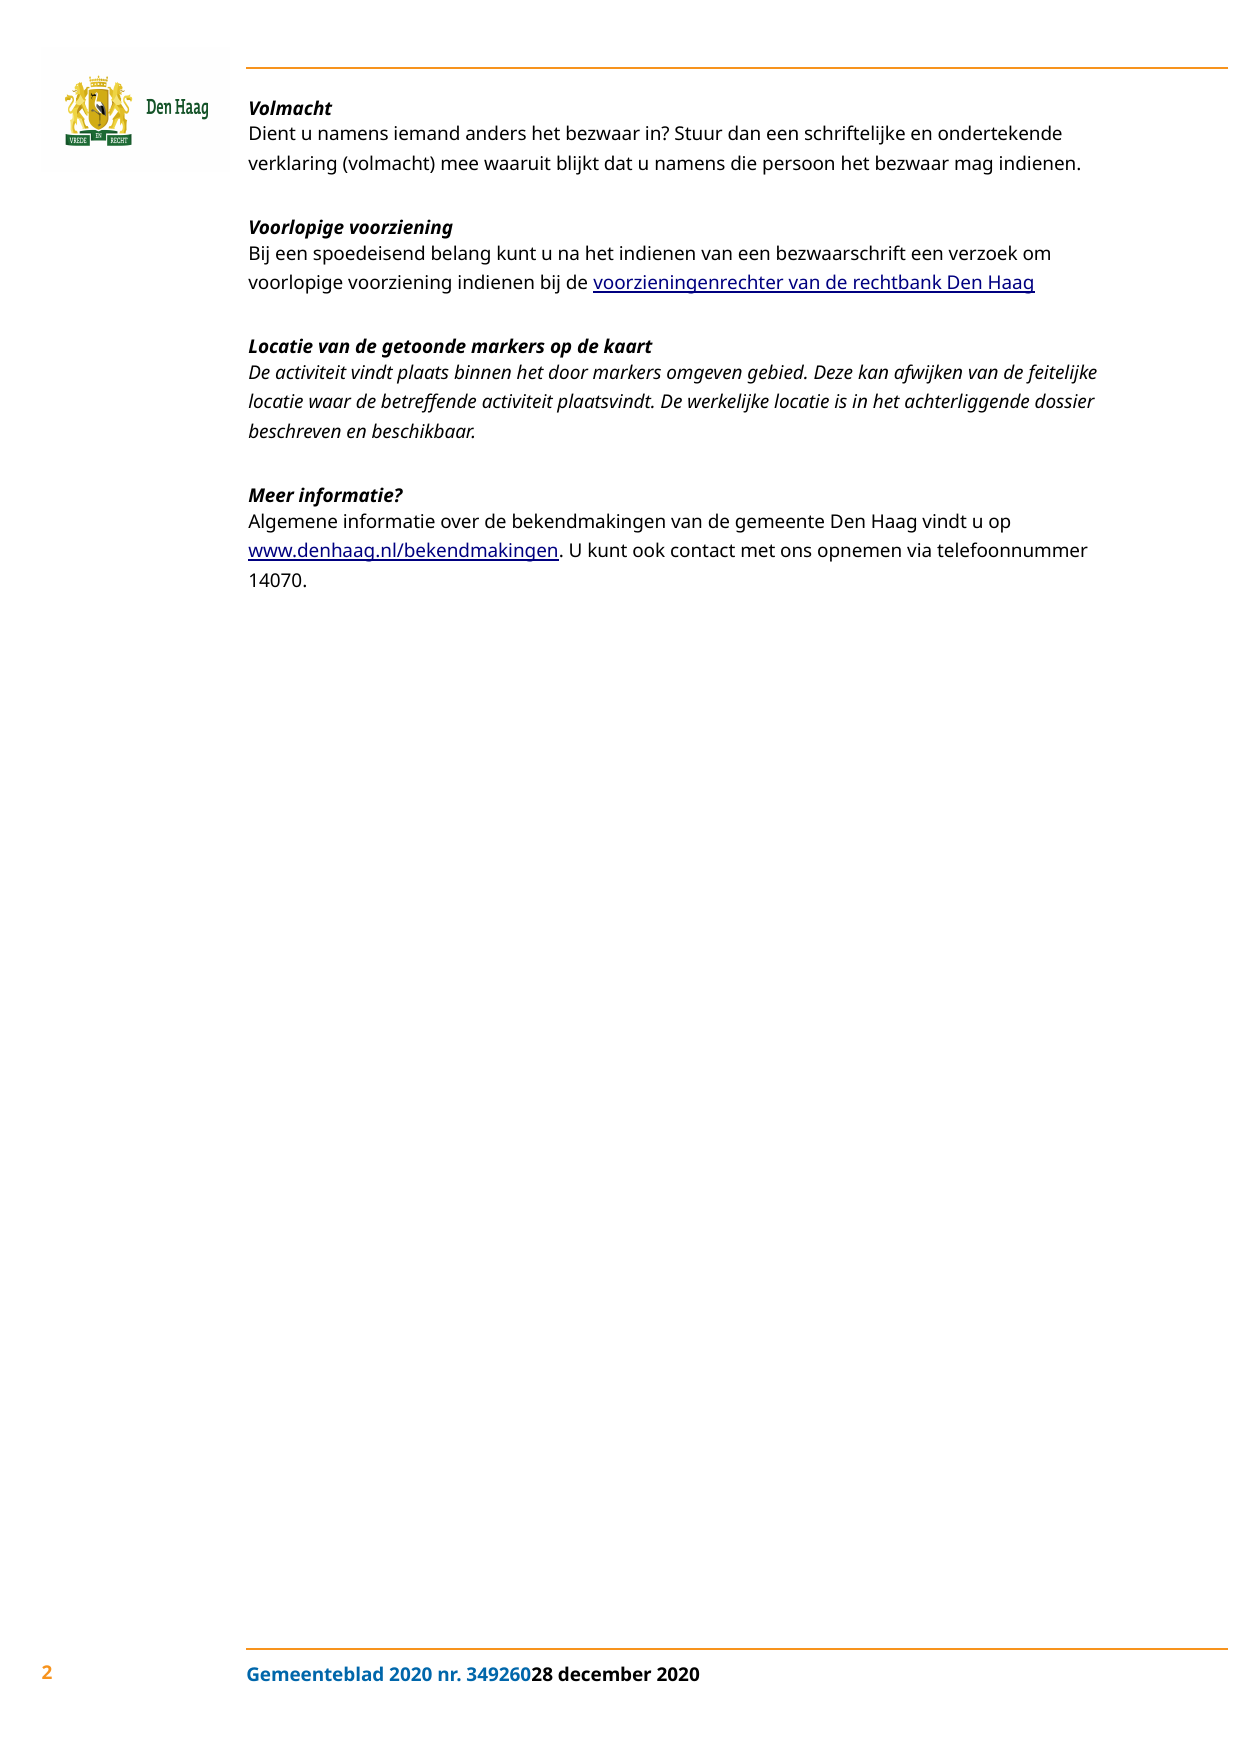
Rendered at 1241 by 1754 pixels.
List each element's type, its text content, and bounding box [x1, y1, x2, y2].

picture [41, 47, 231, 172]
text Locatie van de getoonde markers op de kaart [248, 333, 1152, 359]
text Dient u namens iemand anders het bezwaar in? Stuur dan een schriftelijke en ondertekende verklaring (volmacht) mee waaruit blijkt dat u namens die persoon het bezwaar mag indienen. [248, 121, 1152, 176]
text Meer informatie? [248, 482, 1152, 508]
text Voorlopige voorziening [248, 214, 1152, 240]
text Volmacht [248, 95, 1152, 121]
text Algemene informatie over de bekendmakingen van de gemeente Den Haag vindt u op www.denhaag.nl/bekendmakingen. U kunt ook contact met ons opnemen via telefoonnummer 14070. [248, 508, 1152, 593]
text De activiteit vindt plaats binnen het door markers omgeven gebied. Deze kan afwijken van de feitelijke locatie waar de betreffende activiteit plaatsvindt. De werkelijke locatie is in het achterliggende dossier beschreven en beschikbaar. [248, 359, 1152, 444]
text Bij een spoedeisend belang kunt u na het indienen van een bezwaarschrift een verzoek om voorlopige voorziening indienen bij de voorzieningenrechter van de rechtbank Den Haag [248, 240, 1152, 295]
